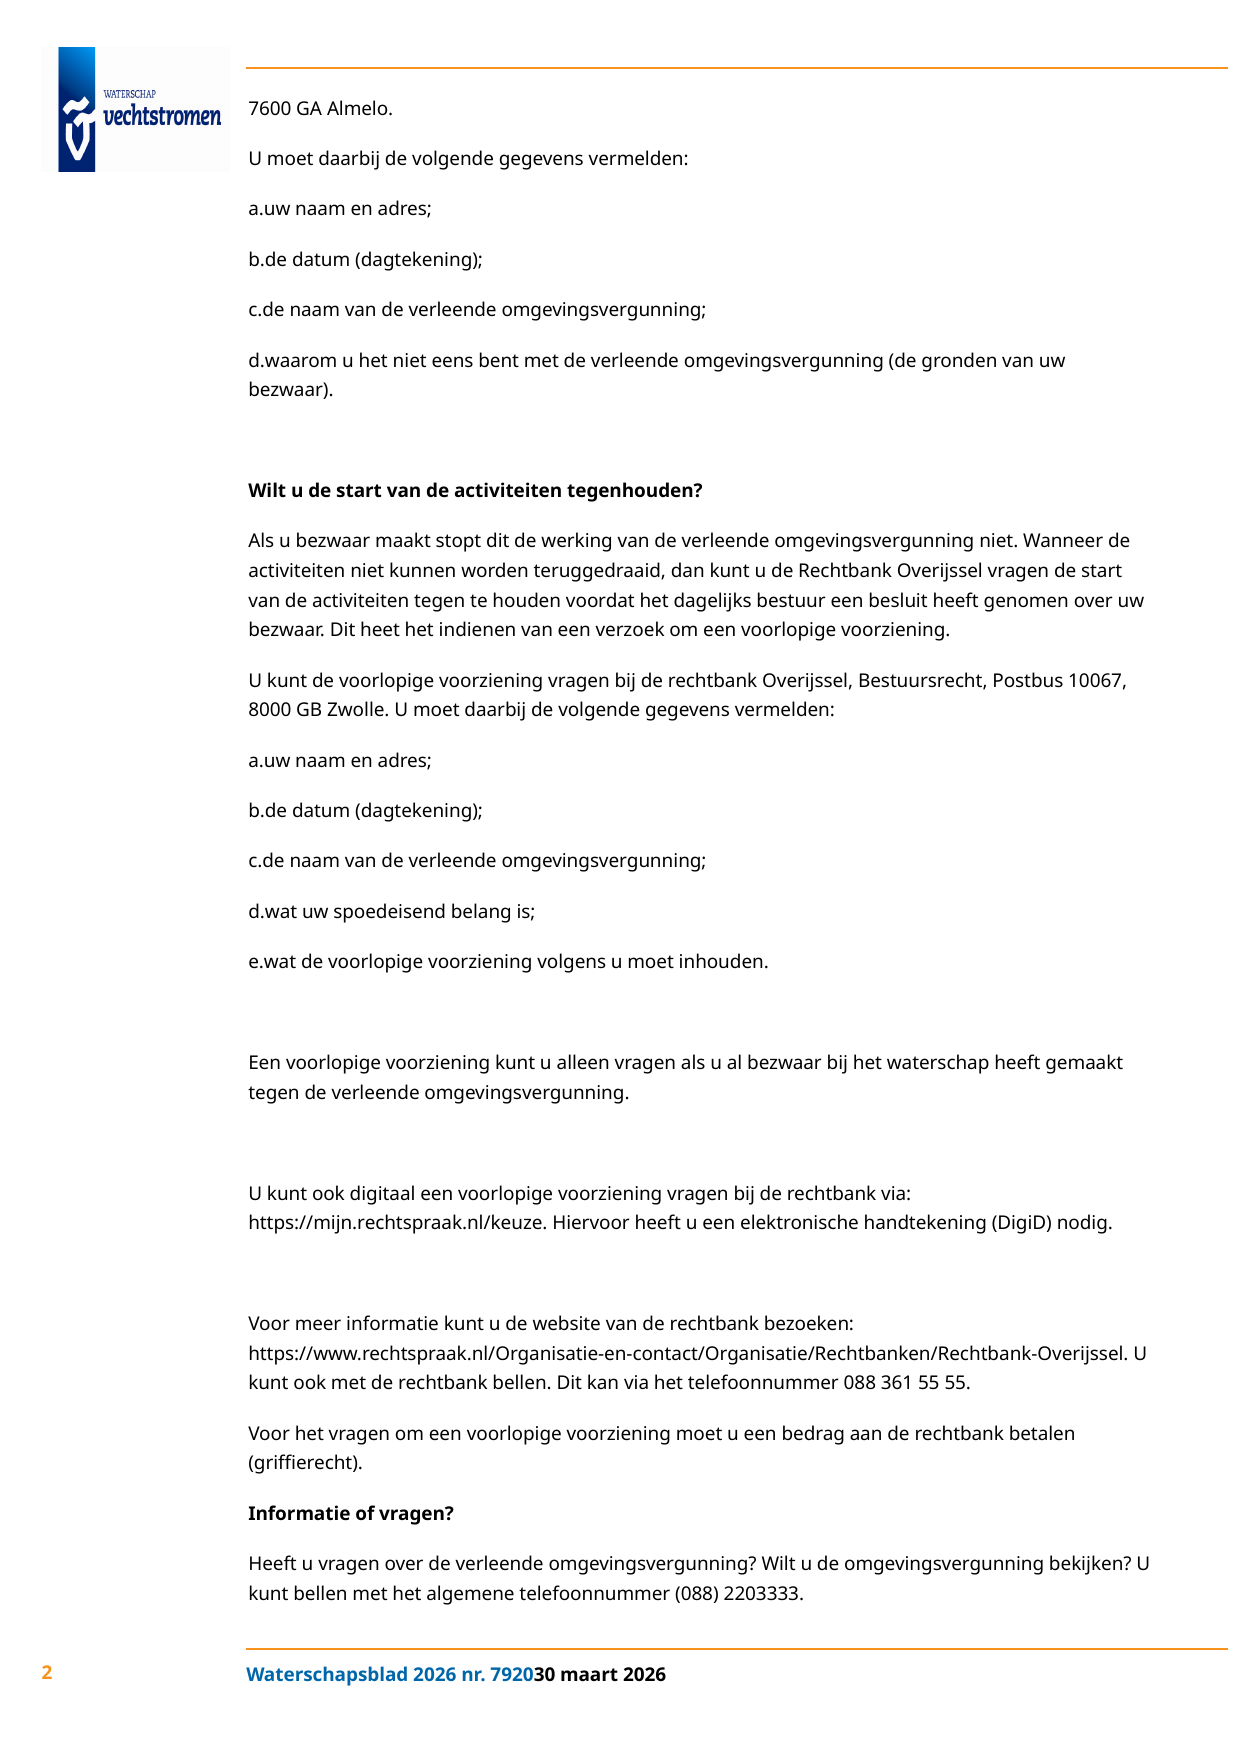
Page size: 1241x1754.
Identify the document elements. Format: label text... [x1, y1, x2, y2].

text b.de datum (dagtekening); [248, 246, 1152, 272]
text c.de naam van de verleende omgevingsvergunning; [248, 296, 1152, 322]
text Voor meer informatie kunt u de website van de rechtbank bezoeken: https://www.rechtspraak.nl/Organisatie-en-contact/Organisatie/Rechtbanken/Rechtbank-Overijssel. U kunt ook met de rechtbank bellen. Dit kan via het telefoonnummer 088 361 55 55. [248, 1310, 1152, 1395]
text Als u bezwaar maakt stopt dit de werking van de verleende omgevingsvergunning niet. Wanneer de activiteiten niet kunnen worden teruggedraaid, dan kunt u de Rechtbank Overijssel vragen de start van de activiteiten tegen te houden voordat het dagelijks bestuur een besluit heeft genomen over uw bezwaar. Dit heet het indienen van een verzoek om een voorlopige voorziening. [248, 528, 1152, 642]
text b.de datum (dagtekening); [248, 797, 1152, 823]
text Een voorlopige voorziening kunt u alleen vragen als u al bezwaar bij het waterschap heeft gemaakt tegen de verleende omgevingsvergunning. [248, 1049, 1152, 1105]
text Voor het vragen om een voorlopige voorziening moet u een bedrag aan de rechtbank betalen (griffierecht). [248, 1420, 1152, 1475]
text U kunt de voorlopige voorziening vragen bij de rechtbank Overijssel, Bestuursrecht, Postbus 10067, 8000 GB Zwolle. U moet daarbij de volgende gegevens vermelden: [248, 667, 1152, 722]
text U moet daarbij de volgende gegevens vermelden: [248, 145, 1152, 171]
text c.de naam van de verleende omgevingsvergunning; [248, 848, 1152, 873]
text 7600 GA Almelo. [248, 95, 1152, 121]
text Heeft u vragen over de verleende omgevingsvergunning? Wilt u de omgevingsvergunning bekijken? U kunt bellen met het algemene telefoonnummer (088) 2203333. [248, 1550, 1152, 1606]
picture [41, 47, 231, 172]
text e.wat de voorlopige voorziening volgens u moet inhouden. [248, 948, 1152, 974]
text a.uw naam en adres; [248, 747, 1152, 773]
text d.waarom u het niet eens bent met de verleende omgevingsvergunning (de gronden van uw bezwaar). [248, 347, 1152, 402]
text Wilt u de start van de activiteiten tegenhouden? [248, 477, 1152, 503]
text U kunt ook digitaal een voorlopige voorziening vragen bij de rechtbank via: https://mijn.rechtspraak.nl/keuze. Hiervoor heeft u een elektronische handtekening (DigiD) nodig. [248, 1180, 1152, 1235]
text Informatie of vragen? [248, 1500, 1152, 1526]
text d.wat uw spoedeisend belang is; [248, 898, 1152, 924]
text a.uw naam en adres; [248, 196, 1152, 221]
